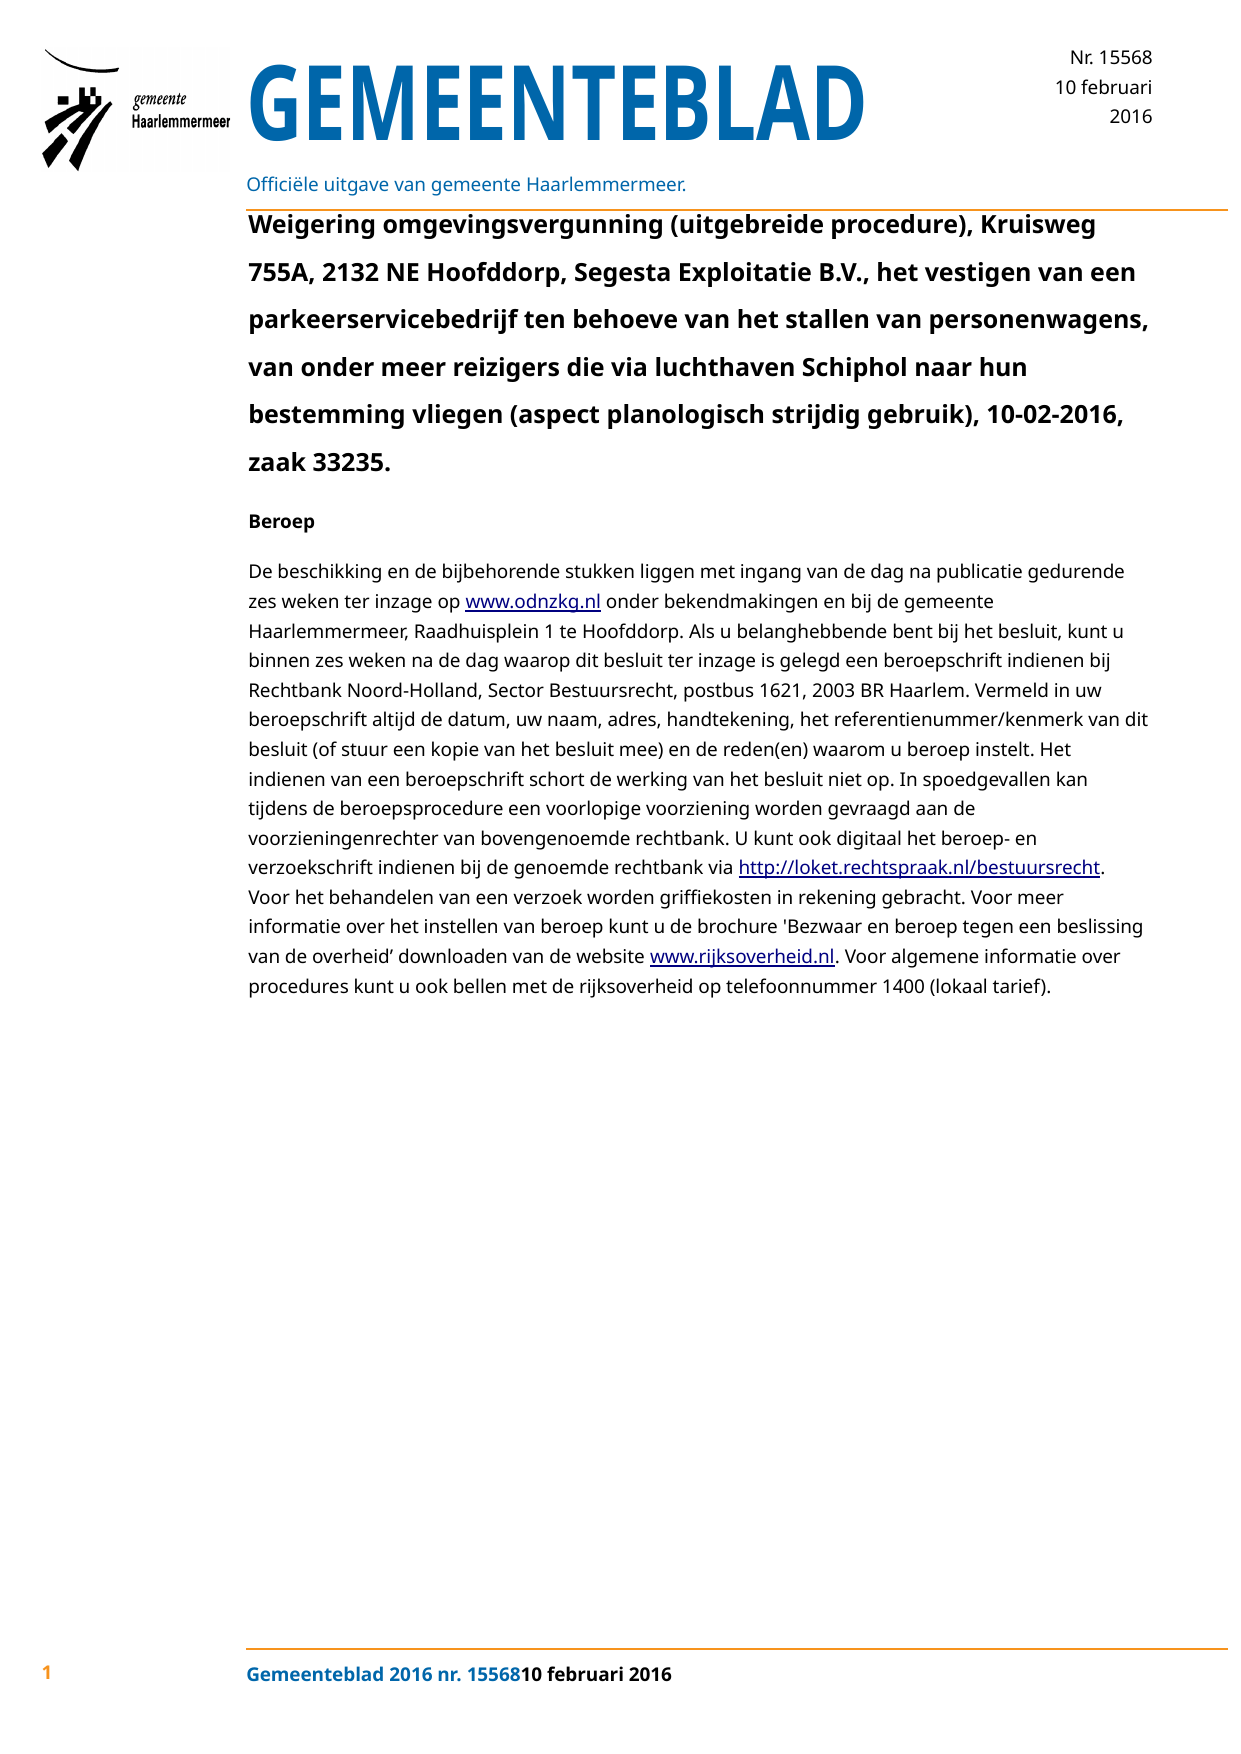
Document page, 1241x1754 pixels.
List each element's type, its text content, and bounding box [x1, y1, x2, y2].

text Weigering omgevingsvergunning (uitgebreide procedure), Kruisweg 755A, 2132 NE Hoofddorp, Segesta Exploitatie B.V., het vestigen van een parkeerservicebedrijf ten behoeve van het stallen van personenwagens, van onder meer reizigers die via luchthaven Schiphol naar hun bestemming vliegen (aspect planologisch strijdig gebruik), 10-02-2016, zaak 33235. [248, 211, 1152, 479]
text Beroep [248, 508, 1152, 534]
picture [41, 47, 231, 172]
text De beschikking en de bijbehorende stukken liggen met ingang van de dag na publicatie gedurende zes weken ter inzage op www.odnzkg.nl onder bekendmakingen en bij de gemeente Haarlemmermeer, Raadhuisplein 1 te Hoofddorp. Als u belanghebbende bent bij het besluit, kunt u binnen zes weken na de dag waarop dit besluit ter inzage is gelegd een beroepschrift indienen bij Rechtbank Noord-Holland, Sector Bestuursrecht, postbus 1621, 2003 BR Haarlem. Vermeld in uw beroepschrift altijd de datum, uw naam, adres, handtekening, het referentienummer/kenmerk van dit besluit (of stuur een kopie van het besluit mee) en de reden(en) waarom u beroep instelt. Het indienen van een beroepschrift schort de werking van het besluit niet op. In spoedgevallen kan tijdens de beroepsprocedure een voorlopige voorziening worden gevraagd aan de voorzieningenrechter van bovengenoemde rechtbank. U kunt ook digitaal het beroep- en verzoekschrift indienen bij de genoemde rechtbank via http://loket.rechtspraak.nl/bestuursrecht. Voor het behandelen van een verzoek worden griffiekosten in rekening gebracht. Voor meer informatie over het instellen van beroep kunt u de brochure 'Bezwaar en beroep tegen een beslissing van de overheid’ downloaden van de website www.rijksoverheid.nl. Voor algemene informatie over procedures kunt u ook bellen met de rijksoverheid op telefoonnummer 1400 (lokaal tarief). [248, 559, 1152, 999]
